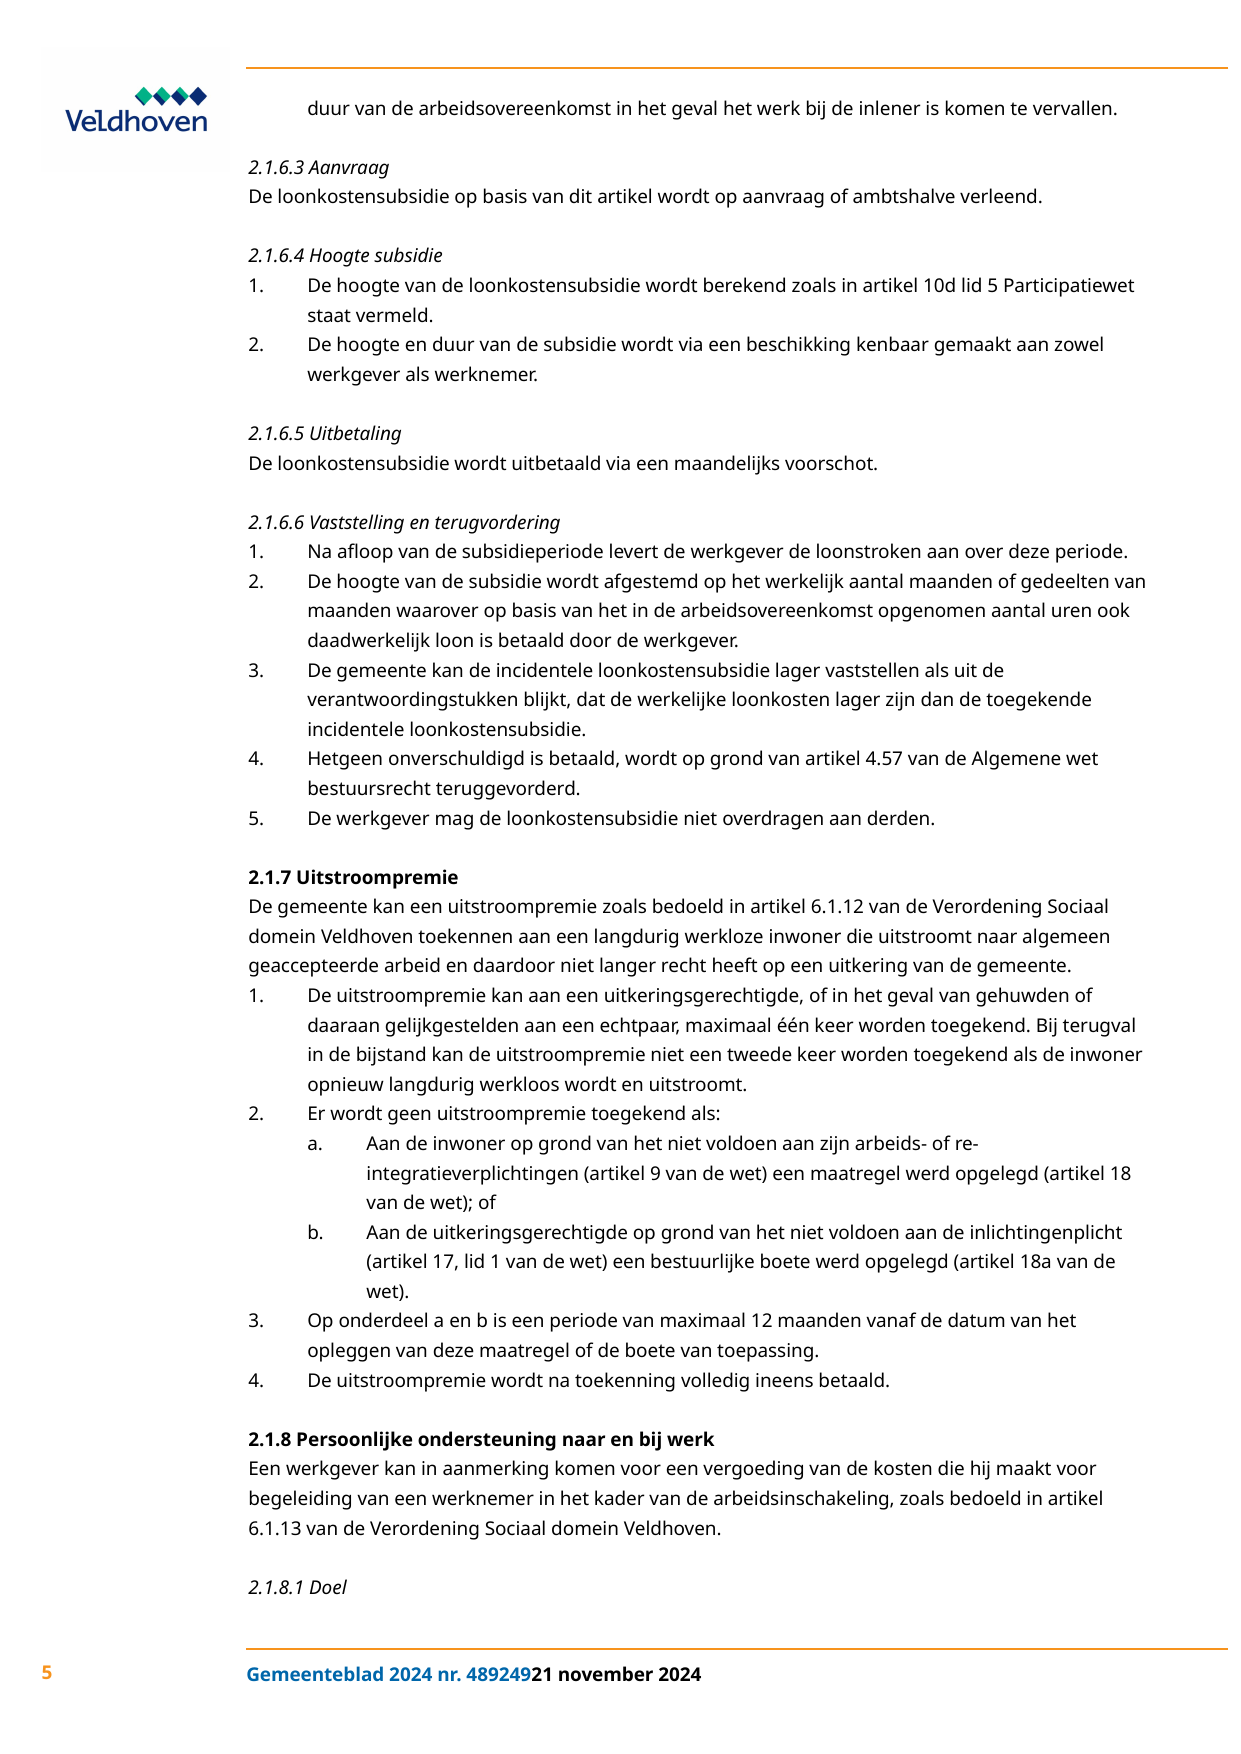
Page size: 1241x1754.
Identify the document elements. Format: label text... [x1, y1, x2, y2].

text 2.1.8.1 Doel [248, 1574, 1152, 1600]
list De uitstroompremie kan aan een uitkeringsgerechtigde, of in het geval van gehuwden of daaraan gelijkgestelden aan een echtpaar, maximaal één keer worden toegekend. Bij terugval in de bijstand kan de uitstroompremie niet een tweede keer worden toegekend als de inwoner opnieuw langdurig werkloos wordt en uitstroomt. [248, 982, 1152, 1097]
list De hoogte en duur van de subsidie wordt via een beschikking kenbaar gemaakt aan zowel werkgever als werknemer. [248, 331, 1152, 387]
text De loonkostensubsidie op basis van dit artikel wordt op aanvraag of ambtshalve verleend. [248, 183, 1152, 209]
text 2.1.7 Uitstroompremie [248, 864, 1152, 890]
list De gemeente kan de incidentele loonkostensubsidie lager vaststellen als uit de verantwoordingstukken blijkt, dat de werkelijke loonkosten lager zijn dan de toegekende incidentele loonkostensubsidie. [248, 657, 1152, 742]
list Na afloop van de subsidieperiode levert de werkgever de loonstroken aan over deze periode. [248, 538, 1152, 564]
list Aan de uitkeringsgerechtigde op grond van het niet voldoen aan de inlichtingenplicht (artikel 17, lid 1 van de wet) een bestuurlijke boete werd opgelegd (artikel 18a van de wet). [307, 1219, 1152, 1304]
text 2.1.6.6 Vaststelling en terugvordering [248, 509, 1152, 535]
text 2.1.8 Persoonlijke ondersteuning naar en bij werk [248, 1426, 1152, 1452]
picture [41, 47, 231, 172]
list De hoogte van de subsidie wordt afgestemd op het werkelijk aantal maanden of gedeelten van maanden waarover op basis van het in de arbeidsovereenkomst opgenomen aantal uren ook daadwerkelijk loon is betaald door de werkgever. [248, 568, 1152, 653]
list Hetgeen onverschuldigd is betaald, wordt op grond van artikel 4.57 van de Algemene wet bestuursrecht teruggevorderd. [248, 746, 1152, 801]
text De gemeente kan een uitstroompremie zoals bedoeld in artikel 6.1.12 van de Verordening Sociaal domein Veldhoven toekennen aan een langdurig werkloze inwoner die uitstroomt naar algemeen geaccepteerde arbeid en daardoor niet langer recht heeft op een uitkering van de gemeente. [248, 893, 1152, 978]
text De loonkostensubsidie wordt uitbetaald via een maandelijks voorschot. [248, 450, 1152, 476]
text Een werkgever kan in aanmerking komen voor een vergoeding van de kosten die hij maakt voor begeleiding van een werknemer in het kader van de arbeidsinschakeling, zoals bedoeld in artikel 6.1.13 van de Verordening Sociaal domein Veldhoven. [248, 1456, 1152, 1541]
list duur van de arbeidsovereenkomst in het geval het werk bij de inlener is komen te vervallen. [248, 95, 1152, 121]
text 2.1.6.5 Uitbetaling [248, 420, 1152, 446]
list Op onderdeel a en b is een periode van maximaal 12 maanden vanaf de datum van het opleggen van deze maatregel of de boete van toepassing. [248, 1308, 1152, 1363]
list De werkgever mag de loonkostensubsidie niet overdragen aan derden. [248, 805, 1152, 831]
list De uitstroompremie wordt na toekenning volledig ineens betaald. [248, 1367, 1152, 1393]
list Aan de inwoner op grond van het niet voldoen aan zijn arbeids- of re-integratieverplichtingen (artikel 9 van de wet) een maatregel werd opgelegd (artikel 18 van de wet); of [307, 1130, 1152, 1215]
list De hoogte van de loonkostensubsidie wordt berekend zoals in artikel 10d lid 5 Participatiewet staat vermeld. [248, 272, 1152, 328]
text 2.1.6.3 Aanvraag [248, 154, 1152, 180]
list Er wordt geen uitstroompremie toegekend als: [248, 1101, 1152, 1126]
text 2.1.6.4 Hoogte subsidie [248, 243, 1152, 268]
